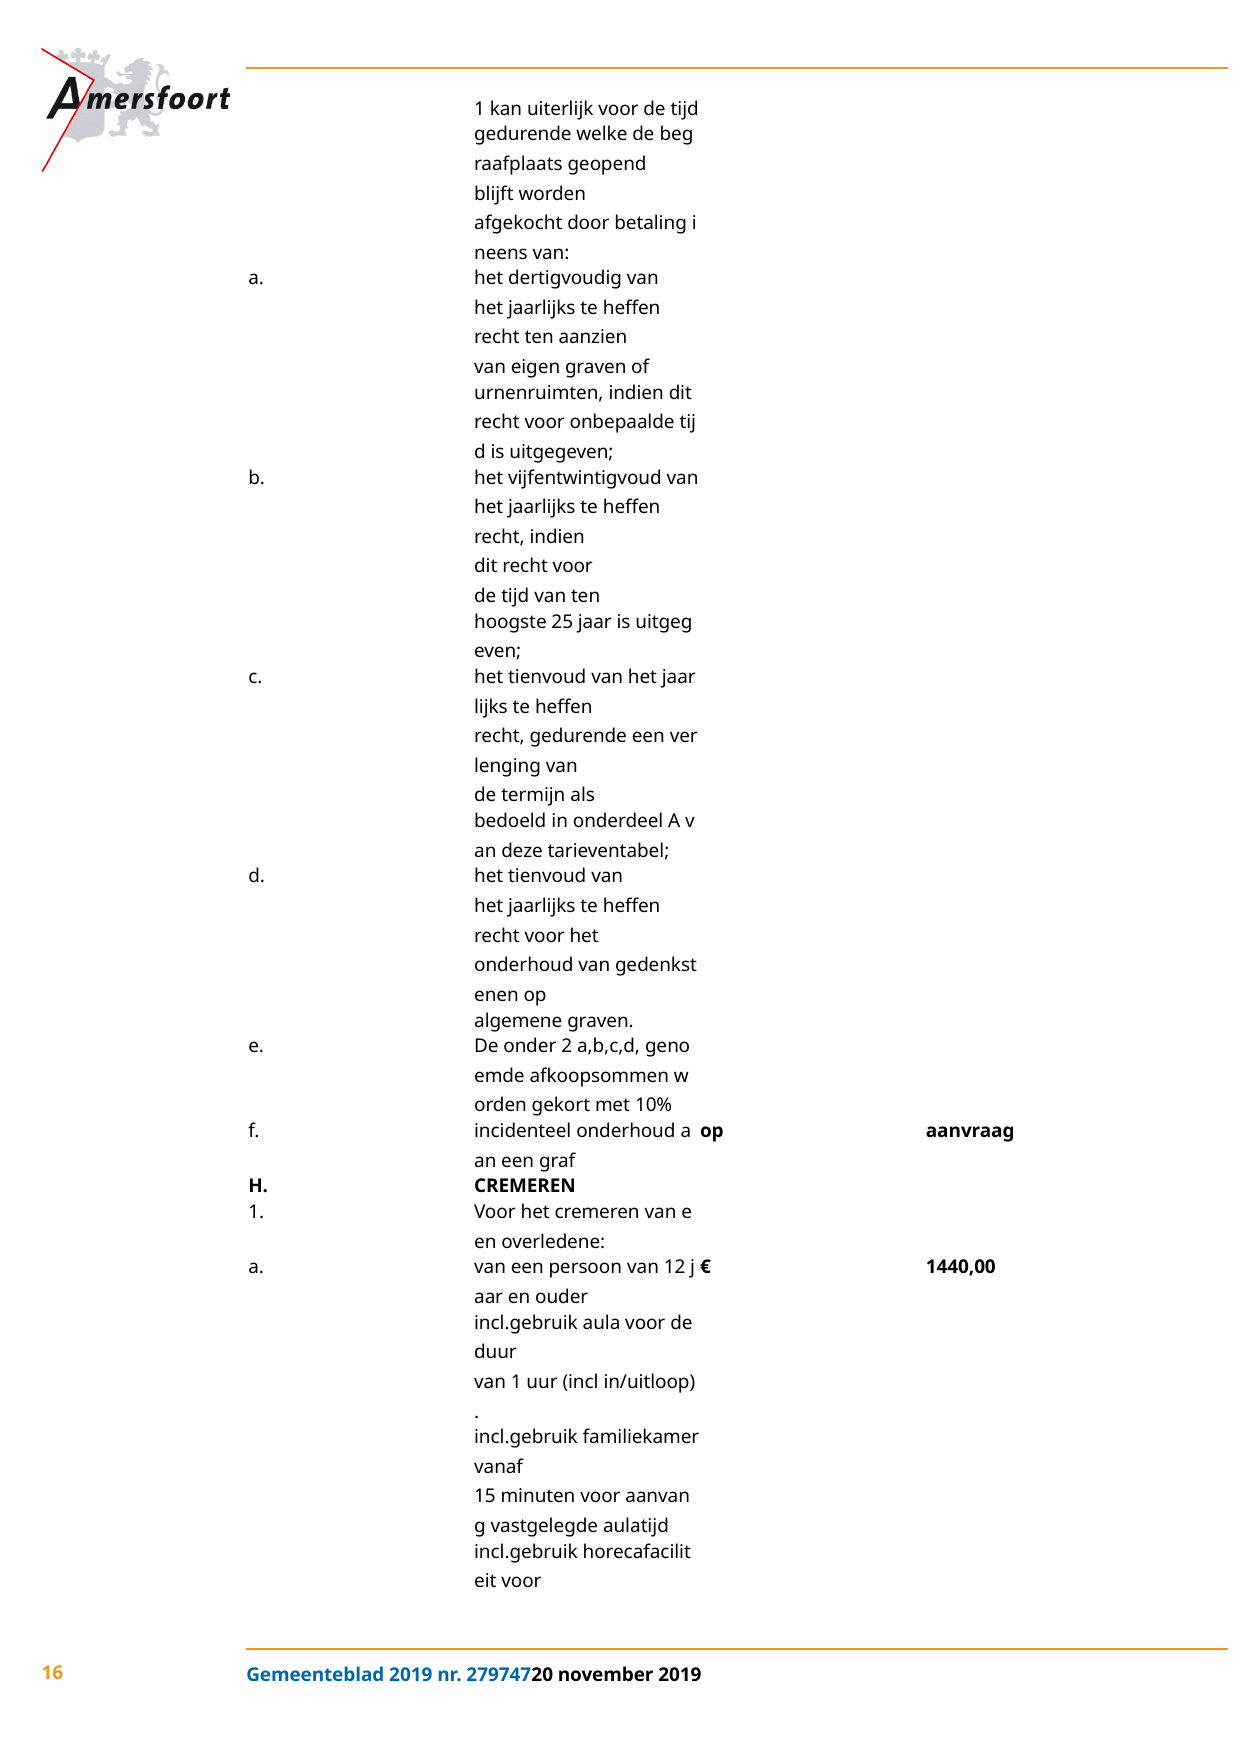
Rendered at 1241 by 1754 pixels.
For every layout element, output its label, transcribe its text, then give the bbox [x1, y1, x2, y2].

table_cell a. [248, 265, 474, 379]
table_cell € [700, 1254, 926, 1309]
table_cell a. [248, 1254, 474, 1309]
table_cell [248, 121, 474, 264]
table_cell [926, 1309, 1152, 1423]
table_cell 1. [248, 1199, 474, 1254]
table_cell [700, 121, 926, 264]
table_cell aanvraag [926, 1118, 1152, 1173]
table_cell [926, 808, 1152, 863]
table_cell op [700, 1118, 926, 1173]
table_cell [926, 1538, 1152, 1593]
table_cell [700, 1033, 926, 1117]
table_cell [248, 808, 474, 863]
table_cell [926, 608, 1152, 663]
table_cell [926, 1007, 1152, 1032]
table_cell f. [248, 1118, 474, 1173]
table_cell [926, 863, 1152, 1007]
table_cell bedoeld in onderdeel A van deze tarieventabel; [474, 808, 700, 863]
table_cell 1 kan uiterlijk voor de tijd [474, 95, 700, 121]
table_cell [926, 464, 1152, 608]
table_cell hoogste 25 jaar is uitgegeven; [474, 608, 700, 663]
table_cell [700, 663, 926, 807]
table_cell het dertigvoudig van het jaarlijks te heffen recht ten aanzien van eigen graven of [474, 265, 700, 379]
table_cell c. [248, 663, 474, 807]
table_cell [248, 1424, 474, 1538]
table_cell Voor het cremeren van een overledene: [474, 1199, 700, 1254]
table_cell incidenteel onderhoud aan een graf [474, 1118, 700, 1173]
table_cell van een persoon van 12 jaar en ouder [474, 1254, 700, 1309]
table_cell [926, 95, 1152, 121]
table_cell [700, 1199, 926, 1254]
table_cell [926, 265, 1152, 379]
table_cell H. [248, 1173, 474, 1198]
picture [41, 47, 231, 172]
table_cell [700, 1309, 926, 1423]
table_cell [926, 1199, 1152, 1254]
table_cell het tienvoud van het jaarlijks te heffen recht, gedurende een verlenging van de termijn als [474, 663, 700, 807]
table_cell [700, 265, 926, 379]
table_cell het vijfentwintigvoud van het jaarlijks te heffen recht, indien dit recht voor de tijd van ten [474, 464, 700, 608]
table_cell [700, 464, 926, 608]
table_cell algemene graven. [474, 1007, 700, 1032]
table_cell [926, 121, 1152, 264]
table_cell [700, 95, 926, 121]
table_cell het tienvoud van het jaarlijks te heffen recht voor het onderhoud van gedenkstenen op [474, 863, 700, 1007]
table_cell [700, 1007, 926, 1032]
table_cell [926, 1033, 1152, 1117]
table_cell [248, 95, 474, 121]
table_cell [700, 608, 926, 663]
table_cell [700, 1538, 926, 1593]
table_cell incl.gebruik aula voor de duur van 1 uur (incl in/uitloop). [474, 1309, 700, 1423]
table_cell gedurende welke de begraafplaats geopend blijft worden afgekocht door betaling ineens van: [474, 121, 700, 264]
table_cell [926, 379, 1152, 464]
table_cell De onder 2 a,b,c,d, genoemde afkoopsommen worden gekort met 10% [474, 1033, 700, 1117]
table_cell [700, 379, 926, 464]
table_cell [248, 1007, 474, 1032]
table_cell [700, 863, 926, 1007]
table_cell [700, 1173, 926, 1198]
table_cell [926, 663, 1152, 807]
table_cell [248, 1309, 474, 1423]
table_cell CREMEREN [474, 1173, 700, 1198]
table_cell [926, 1424, 1152, 1538]
table_cell [248, 379, 474, 464]
table_cell [248, 608, 474, 663]
table_cell d. [248, 863, 474, 1007]
table_cell [926, 1173, 1152, 1198]
table_cell 1440,00 [926, 1254, 1152, 1309]
table_cell e. [248, 1033, 474, 1117]
table_cell [700, 1424, 926, 1538]
table_cell [248, 1538, 474, 1593]
table_cell incl.gebruik horecafaciliteit voor [474, 1538, 700, 1593]
table_cell incl.gebruik familiekamer vanaf 15 minuten voor aanvang vastgelegde aulatijd [474, 1424, 700, 1538]
table_cell [700, 808, 926, 863]
table_cell urnenruimten, indien dit recht voor onbepaalde tijd is uitgegeven; [474, 379, 700, 464]
table_cell b. [248, 464, 474, 608]
